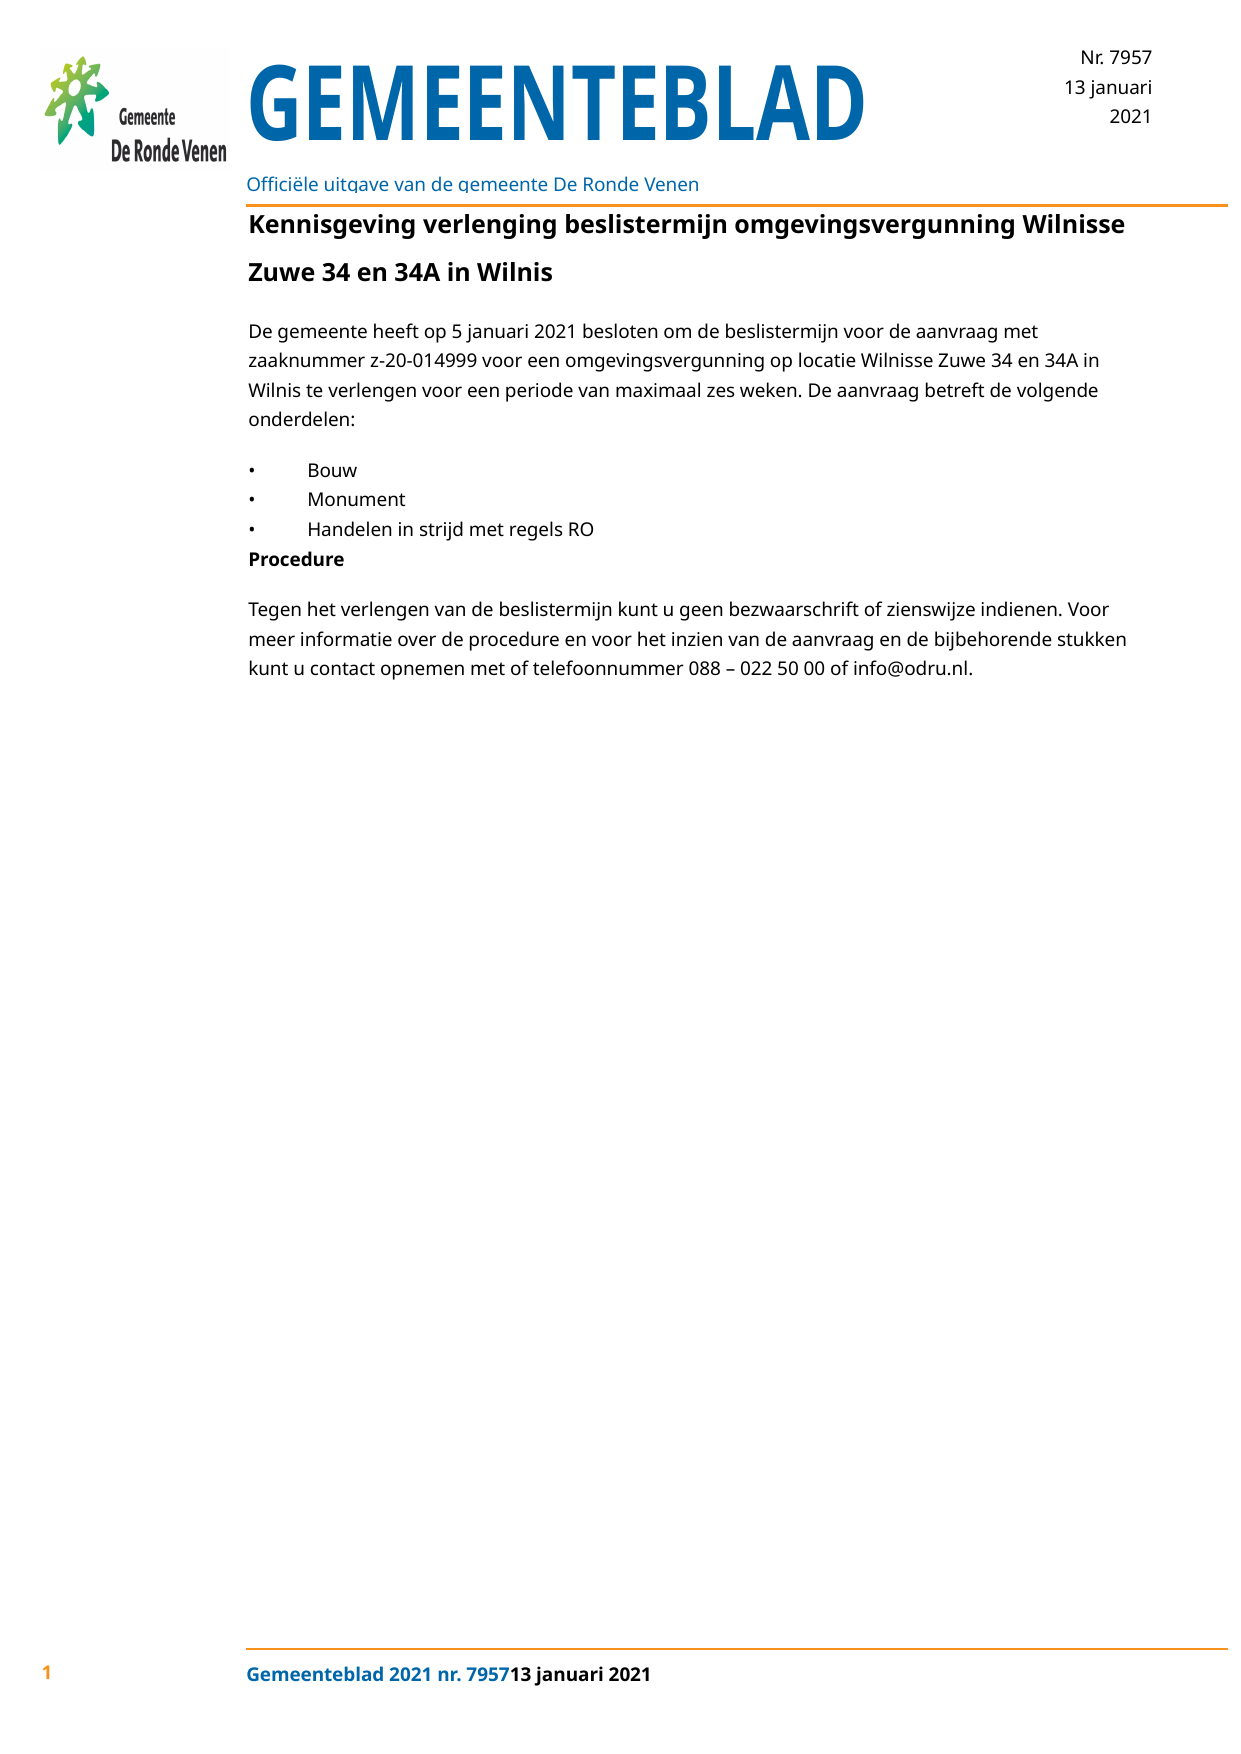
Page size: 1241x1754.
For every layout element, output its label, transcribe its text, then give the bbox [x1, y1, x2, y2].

list Monument [248, 487, 1152, 512]
list Handelen in strijd met regels RO [248, 516, 1152, 542]
list Bouw [248, 457, 1152, 483]
text Kennisgeving verlenging beslistermijn omgevingsvergunning Wilnisse Zuwe 34 en 34A in Wilnis [248, 207, 1152, 288]
text De gemeente heeft op 5 januari 2021 besloten om de beslistermijn voor de aanvraag met zaaknummer z-20-014999 voor een omgevingsvergunning op locatie Wilnisse Zuwe 34 en 34A in Wilnis te verlengen voor een periode van maximaal zes weken. De aanvraag betreft de volgende onderdelen: [248, 318, 1152, 432]
picture [41, 47, 231, 172]
text Procedure [248, 546, 1152, 572]
text Tegen het verlengen van de beslistermijn kunt u geen bezwaarschrift of zienswijze indienen. Voor meer informatie over de procedure en voor het inzien van de aanvraag en de bijbehorende stukken kunt u contact opnemen met of telefoonnummer 088 – 022 50 00 of info@odru.nl. [248, 596, 1152, 681]
